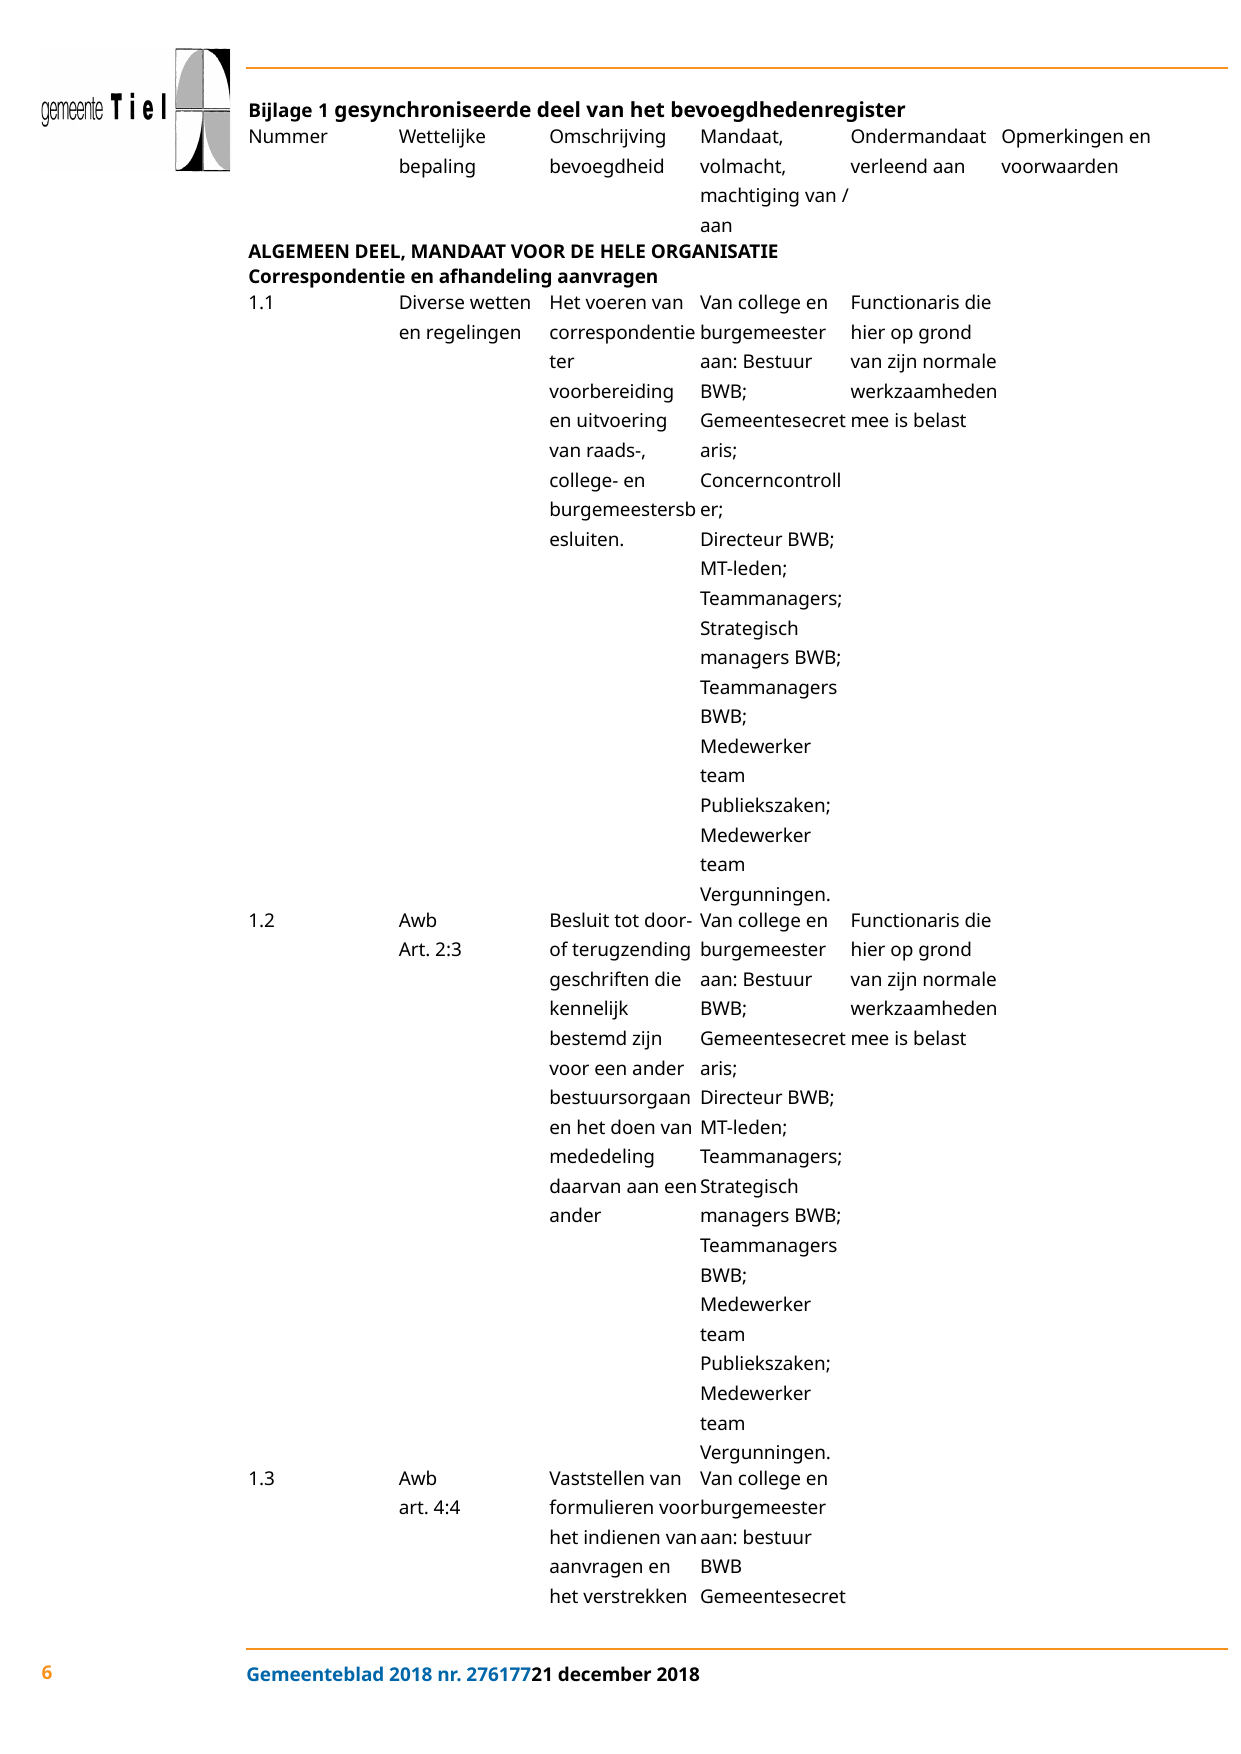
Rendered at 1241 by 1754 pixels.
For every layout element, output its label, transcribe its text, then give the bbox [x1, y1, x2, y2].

table_cell [1001, 907, 1152, 1465]
table_header Ondermandaat verleend aan [850, 124, 1001, 238]
table_cell 1.3 [248, 1465, 398, 1609]
text Bijlage 1 gesynchroniseerde deel van het bevoegdhedenregister [248, 95, 1152, 123]
table_cell Vaststellen van formulieren voor het indienen van aanvragen en het verstrekken [549, 1465, 700, 1609]
table_cell Functionaris die hier op grond van zijn normale werkzaamheden mee is belast [850, 289, 1001, 907]
table_cell Besluit tot door- of terugzending geschriften die kennelijk bestemd zijn voor een ander bestuursorgaan en het doen van mededeling daarvan aan een ander [549, 907, 700, 1465]
table_cell ALGEMEEN DEEL, MANDAAT VOOR DE HELE ORGANISATIE [248, 238, 1152, 264]
table_cell Correspondentie en afhandeling aanvragen [248, 264, 1152, 289]
table_header Opmerkingen en voorwaarden [1001, 124, 1152, 238]
table_cell Het voeren van correspondentie ter voorbereiding en uitvoering van raads-, college- en burgemeestersbesluiten. [549, 289, 700, 907]
table_header Nummer [248, 124, 398, 238]
table_cell 1.1 [248, 289, 398, 907]
table_cell [1001, 1465, 1152, 1609]
table_header Mandaat, volmacht, machtiging van / aan [700, 124, 850, 238]
picture [41, 47, 231, 172]
table_cell [850, 1465, 1001, 1609]
table_cell Awb Art. 2:3 [399, 907, 549, 1465]
table_cell Van college en burgemeester aan: Bestuur BWB; Gemeentesecretaris; Directeur BWB; MT-leden; Teammanagers; Strategisch managers BWB; Teammanagers BWB; Medewerker team Publiekszaken; Medewerker team Vergunningen. [700, 907, 850, 1465]
table_cell Diverse wetten en regelingen [399, 289, 549, 907]
table_cell [1001, 289, 1152, 907]
table_header Wettelijke bepaling [399, 124, 549, 238]
table_cell Van college en burgemeester aan: bestuur BWB Gemeentesecret [700, 1465, 850, 1609]
table_cell Functionaris die hier op grond van zijn normale werkzaamheden mee is belast [850, 907, 1001, 1465]
table_cell 1.2 [248, 907, 398, 1465]
table_cell Awb art. 4:4 [399, 1465, 549, 1609]
table_cell Van college en burgemeester aan: Bestuur BWB; Gemeentesecretaris; Concerncontroller; Directeur BWB; MT-leden; Teammanagers; Strategisch managers BWB; Teammanagers BWB; Medewerker team Publiekszaken; Medewerker team Vergunningen. [700, 289, 850, 907]
table_header Omschrijving bevoegdheid [549, 124, 700, 238]
